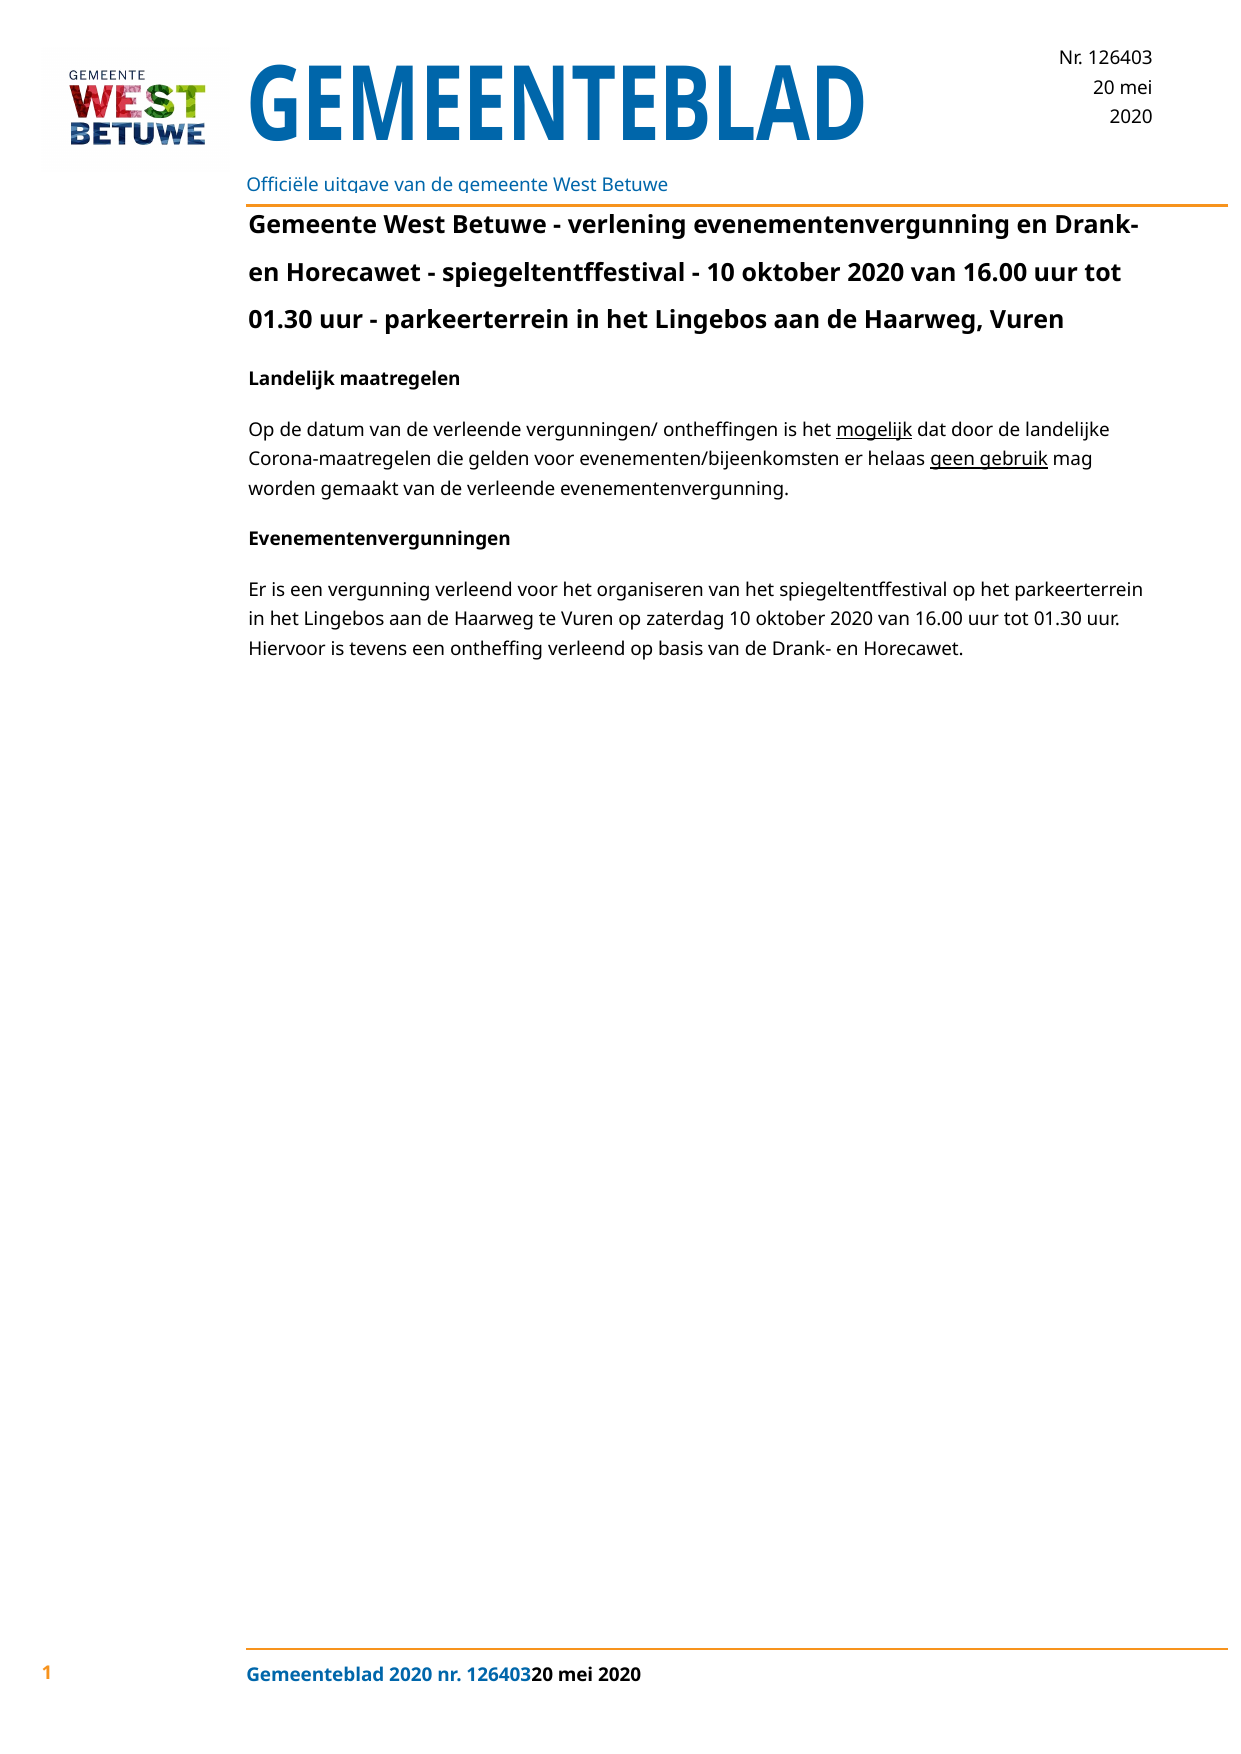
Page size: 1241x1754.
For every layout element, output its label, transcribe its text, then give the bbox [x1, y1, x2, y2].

picture [41, 47, 231, 172]
text Er is een vergunning verleend voor het organiseren van het spiegeltentffestival op het parkeerterrein in het Lingebos aan de Haarweg te Vuren op zaterdag 10 oktober 2020 van 16.00 uur tot 01.30 uur. Hiervoor is tevens een ontheffing verleend op basis van de Drank- en Horecawet. [248, 576, 1152, 661]
text Landelijk maatregelen [248, 366, 1152, 391]
text Gemeente West Betuwe - verlening evenementenvergunning en Drank- en Horecawet - spiegeltentffestival - 10 oktober 2020 van 16.00 uur tot 01.30 uur - parkeerterrein in het Lingebos aan de Haarweg, Vuren [248, 207, 1152, 336]
text Op de datum van de verleende vergunningen/ ontheffingen is het mogelijk dat door de landelijke Corona-maatregelen die gelden voor evenementen/bijeenkomsten er helaas geen gebruik mag worden gemaakt van de verleende evenementenvergunning. [248, 416, 1152, 501]
text Evenementenvergunningen [248, 526, 1152, 551]
